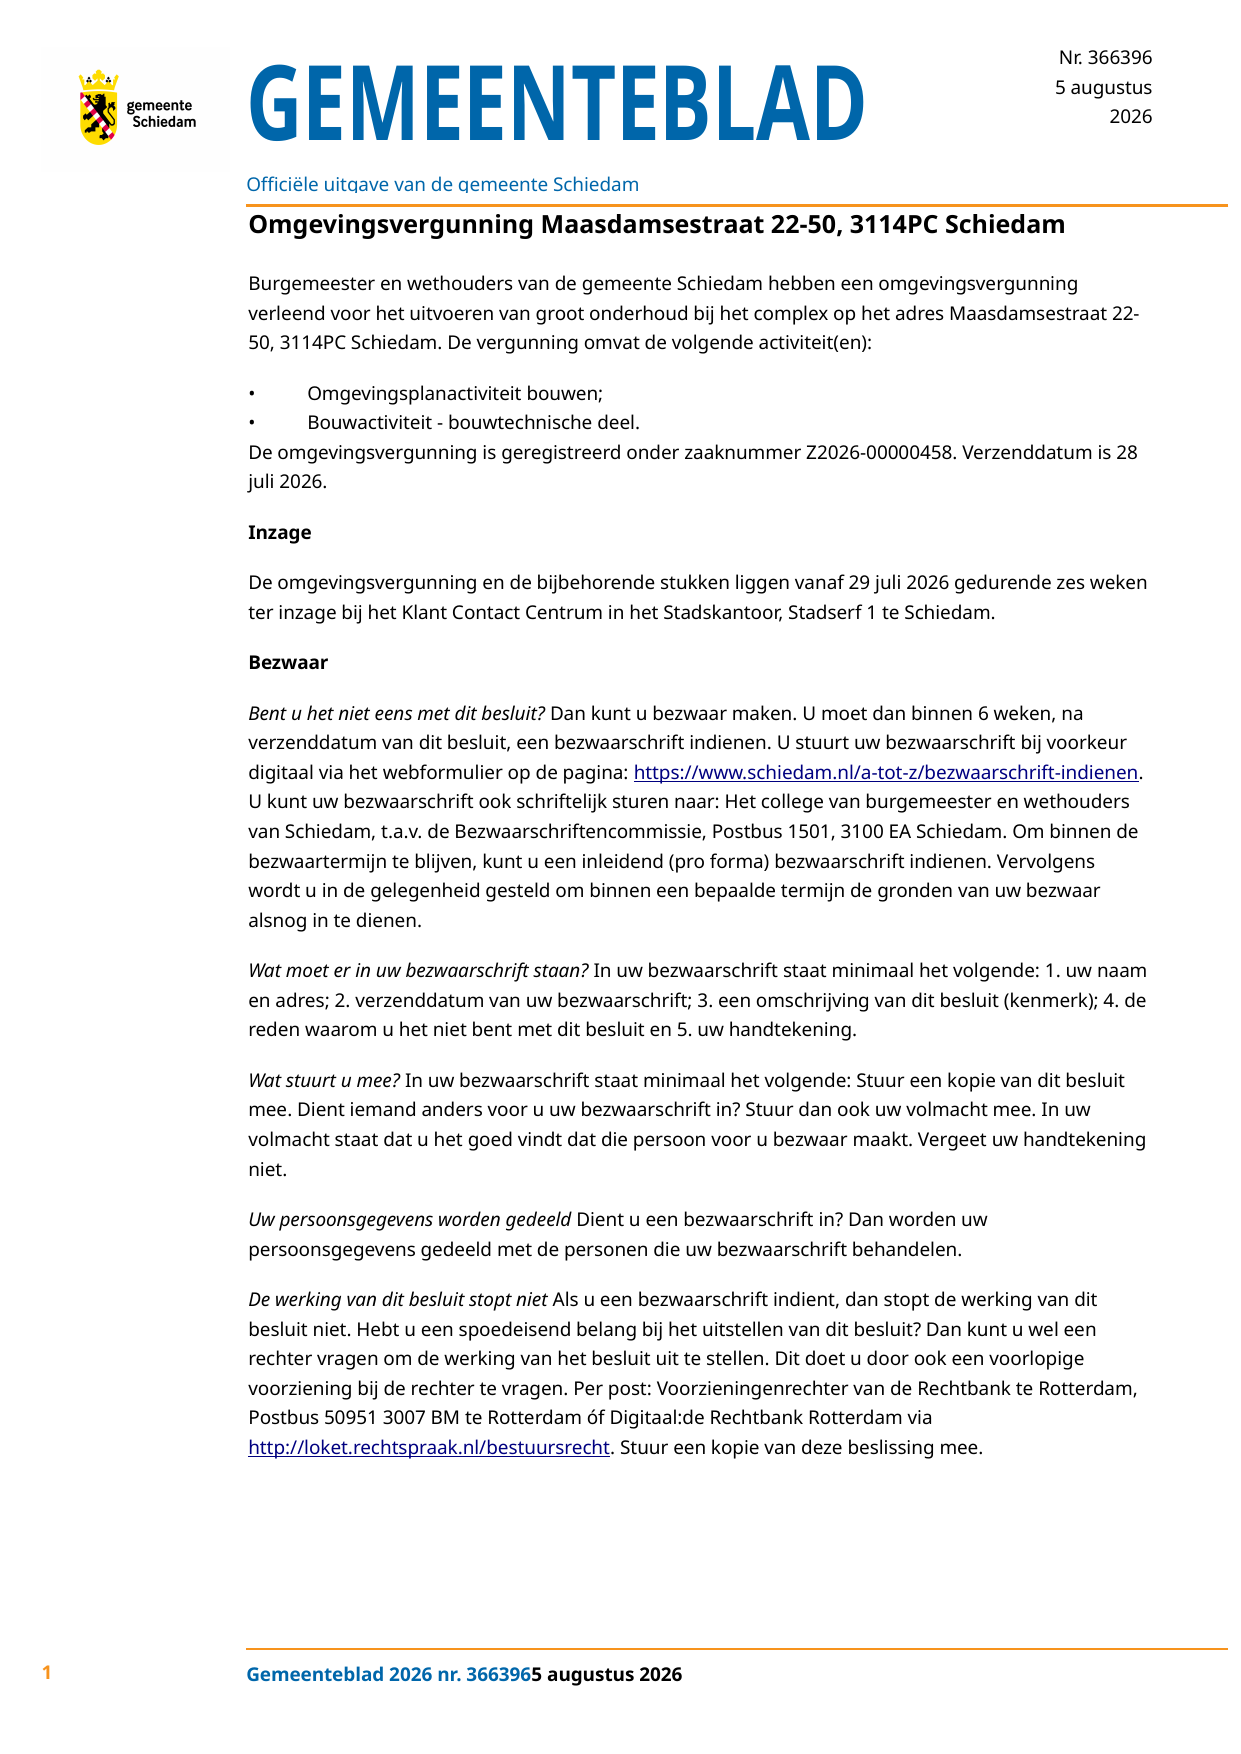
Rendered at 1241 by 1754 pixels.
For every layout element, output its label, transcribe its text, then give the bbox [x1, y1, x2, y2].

text Uw persoonsgegevens worden gedeeld Dient u een bezwaarschrift in? Dan worden uw persoonsgegevens gedeeld met de personen die uw bezwaarschrift behandelen. [248, 1206, 1152, 1261]
text Burgemeester en wethouders van de gemeente Schiedam hebben een omgevingsvergunning verleend voor het uitvoeren van groot onderhoud bij het complex op het adres Maasdamsestraat 22-50, 3114PC Schiedam. De vergunning omvat de volgende activiteit(en): [248, 270, 1152, 355]
text Inzage [248, 519, 1152, 545]
text De omgevingsvergunning en de bijbehorende stukken liggen vanaf 29 juli 2026 gedurende zes weken ter inzage bij het Klant Contact Centrum in het Stadskantoor, Stadserf 1 te Schiedam. [248, 569, 1152, 625]
text Bezwaar [248, 649, 1152, 675]
text De werking van dit besluit stopt niet Als u een bezwaarschrift indient, dan stopt de werking van dit besluit niet. Hebt u een spoedeisend belang bij het uitstellen van dit besluit? Dan kunt u wel een rechter vragen om de werking van het besluit uit te stellen. Dit doet u door ook een voorlopige voorziening bij de rechter te vragen. Per post: Voorzieningenrechter van de Rechtbank te Rotterdam, Postbus 50951 3007 BM te Rotterdam óf Digitaal:de Rechtbank Rotterdam via http://loket.rechtspraak.nl/bestuursrecht. Stuur een kopie van deze beslissing mee. [248, 1286, 1152, 1460]
list Bouwactiviteit - bouwtechnische deel. [248, 409, 1152, 435]
text Wat moet er in uw bezwaarschrift staan? In uw bezwaarschrift staat minimaal het volgende: 1. uw naam en adres; 2. verzenddatum van uw bezwaarschrift; 3. een omschrijving van dit besluit (kenmerk); 4. de reden waarom u het niet bent met dit besluit en 5. uw handtekening. [248, 957, 1152, 1042]
text De omgevingsvergunning is geregistreerd onder zaaknummer Z2026-00000458. Verzenddatum is 28 juli 2026. [248, 439, 1152, 494]
list Omgevingsplanactiviteit bouwen; [248, 380, 1152, 406]
text Bent u het niet eens met dit besluit? Dan kunt u bezwaar maken. U moet dan binnen 6 weken, na verzenddatum van dit besluit, een bezwaarschrift indienen. U stuurt uw bezwaarschrift bij voorkeur digitaal via het webformulier op de pagina: https://www.schiedam.nl/a-tot-z/bezwaarschrift-indienen. U kunt uw bezwaarschrift ook schriftelijk sturen naar: Het college van burgemeester en wethouders van Schiedam, t.a.v. de Bezwaarschriftencommissie, Postbus 1501, 3100 EA Schiedam. Om binnen de bezwaartermijn te blijven, kunt u een inleidend (pro forma) bezwaarschrift indienen. Vervolgens wordt u in de gelegenheid gesteld om binnen een bepaalde termijn de gronden van uw bezwaar alsnog in te dienen. [248, 700, 1152, 933]
text Omgevingsvergunning Maasdamsestraat 22-50, 3114PC Schiedam [248, 207, 1152, 241]
text Wat stuurt u mee? In uw bezwaarschrift staat minimaal het volgende: Stuur een kopie van dit besluit mee. Dient iemand anders voor u uw bezwaarschrift in? Stuur dan ook uw volmacht mee. In uw volmacht staat dat u het goed vindt dat die persoon voor u bezwaar maakt. Vergeet uw handtekening niet. [248, 1067, 1152, 1181]
picture [41, 47, 231, 172]
